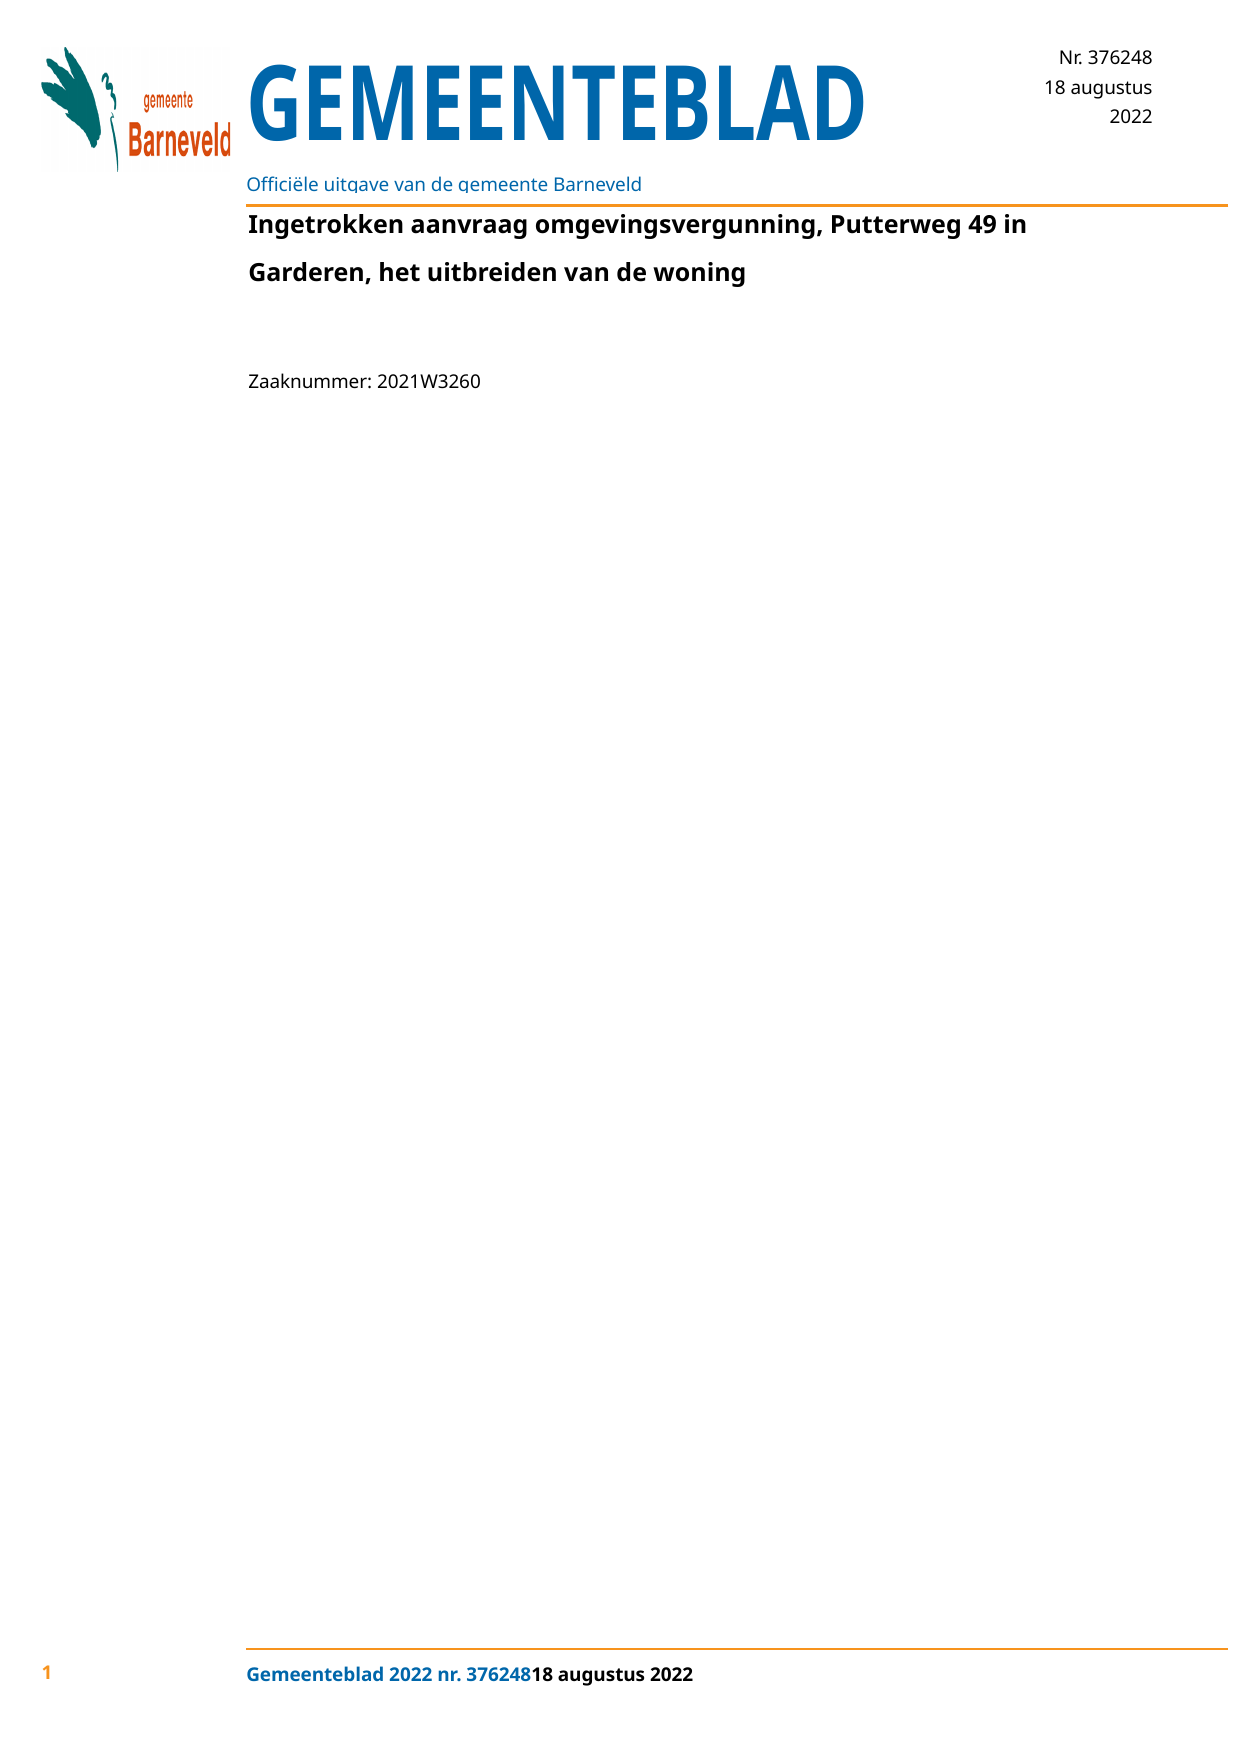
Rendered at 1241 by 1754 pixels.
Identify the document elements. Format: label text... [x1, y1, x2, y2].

text Ingetrokken aanvraag omgevingsvergunning, Putterweg 49 in Garderen, het uitbreiden van de woning [248, 207, 1152, 288]
text Zaaknummer: 2021W3260 [248, 368, 1152, 394]
picture [41, 47, 231, 172]
